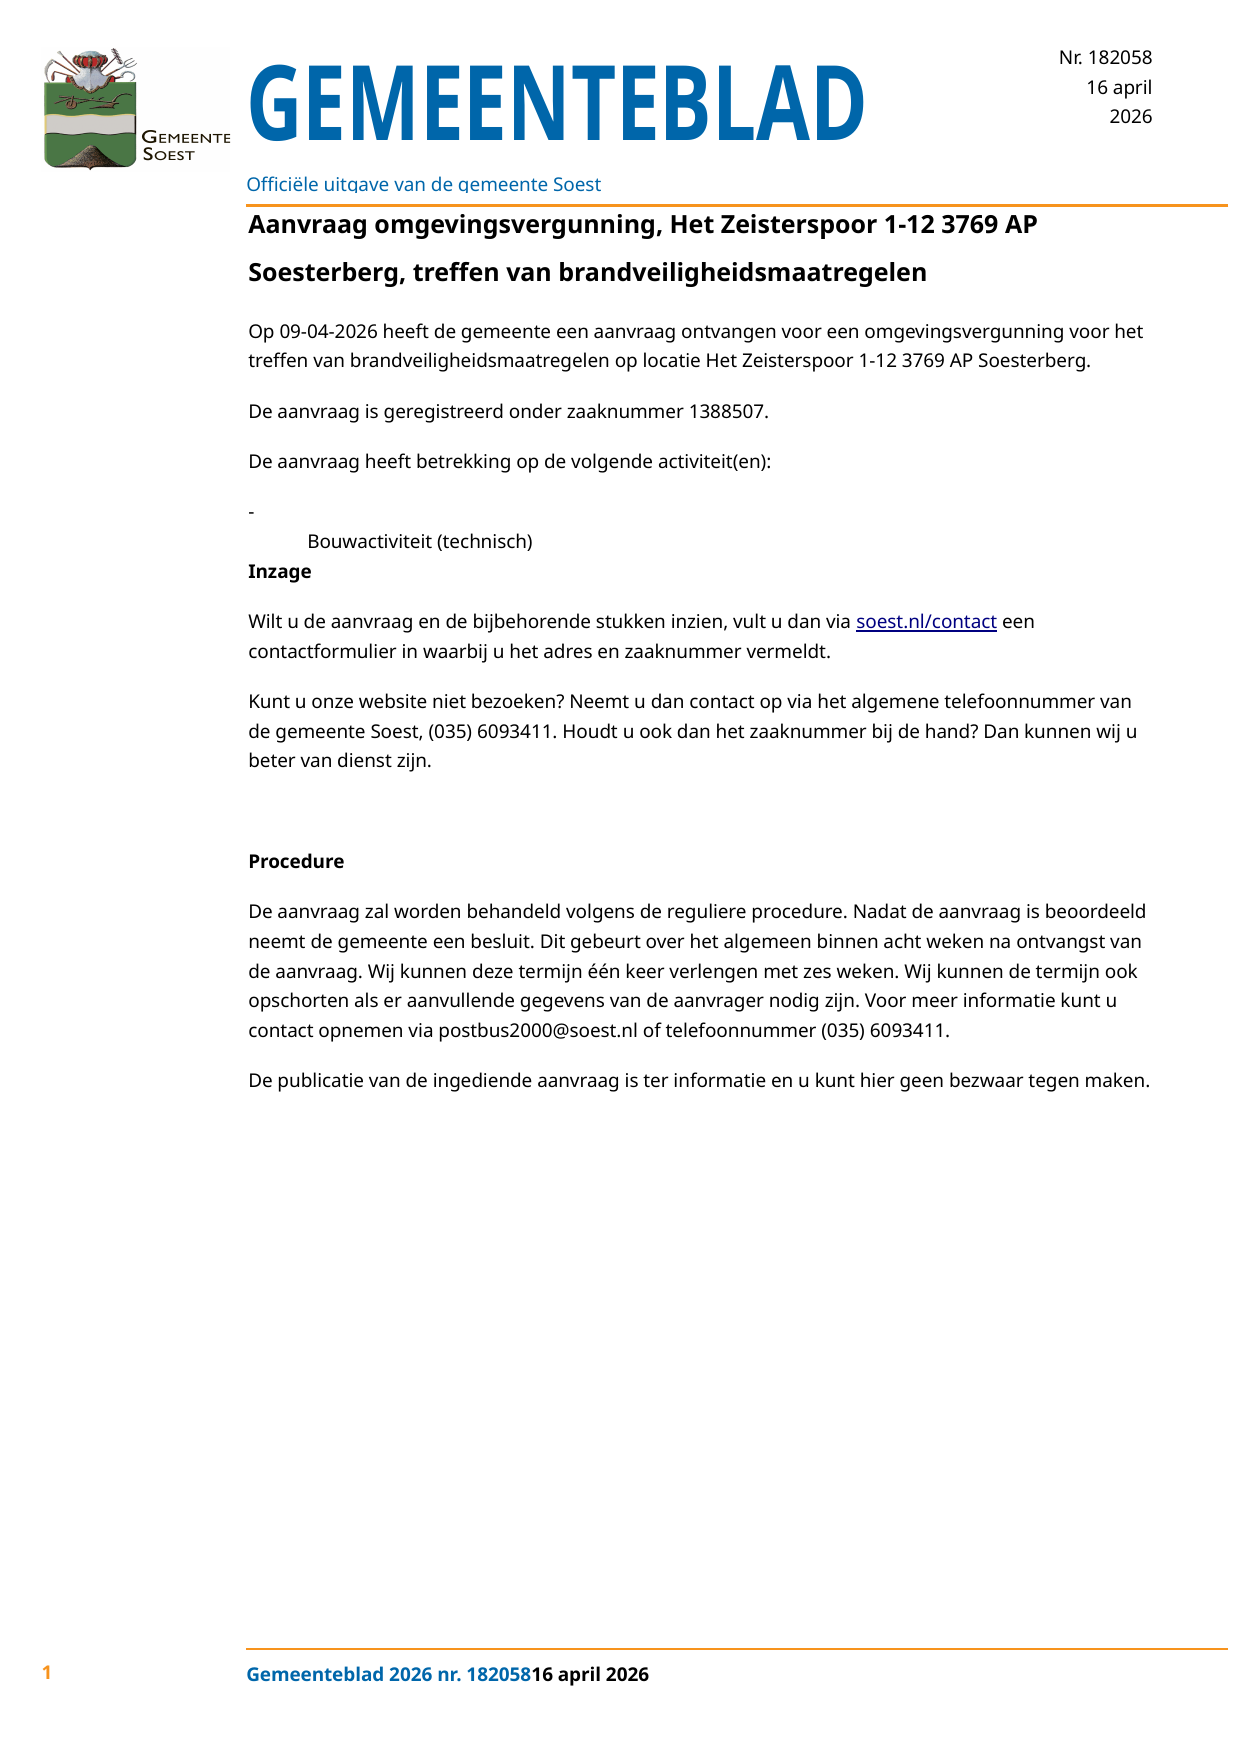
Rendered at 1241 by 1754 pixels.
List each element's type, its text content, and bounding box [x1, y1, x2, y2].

text Aanvraag omgevingsvergunning, Het Zeisterspoor 1-12 3769 AP Soesterberg, treffen van brandveiligheidsmaatregelen [248, 207, 1152, 288]
list Bouwactiviteit (technisch) [248, 528, 1152, 554]
text De aanvraag zal worden behandeld volgens de reguliere procedure. Nadat de aanvraag is beoordeeld neemt de gemeente een besluit. Dit gebeurt over het algemeen binnen acht weken na ontvangst van de aanvraag. Wij kunnen deze termijn één keer verlengen met zes weken. Wij kunnen de termijn ook opschorten als er aanvullende gegevens van de aanvrager nodig zijn. Voor meer informatie kunt u contact opnemen via postbus2000@soest.nl of telefoonnummer (035) 6093411. [248, 899, 1152, 1043]
text De aanvraag heeft betrekking op de volgende activiteit(en): [248, 448, 1152, 474]
text De aanvraag is geregistreerd onder zaaknummer 1388507. [248, 398, 1152, 424]
text Procedure [248, 848, 1152, 874]
text De publicatie van de ingediende aanvraag is ter informatie en u kunt hier geen bezwaar tegen maken. [248, 1067, 1152, 1093]
text Op 09-04-2026 heeft de gemeente een aanvraag ontvangen voor een omgevingsvergunning voor het treffen van brandveiligheidsmaatregelen op locatie Het Zeisterspoor 1-12 3769 AP Soesterberg. [248, 318, 1152, 373]
text Inzage [248, 558, 1152, 584]
text Kunt u onze website niet bezoeken? Neemt u dan contact op via het algemene telefoonnummer van de gemeente Soest, (035) 6093411. Houdt u ook dan het zaaknummer bij de hand? Dan kunnen wij u beter van dienst zijn. [248, 688, 1152, 773]
picture [41, 47, 231, 172]
text Wilt u de aanvraag en de bijbehorende stukken inzien, vult u dan via soest.nl/contact een contactformulier in waarbij u het adres en zaaknummer vermeldt. [248, 608, 1152, 664]
